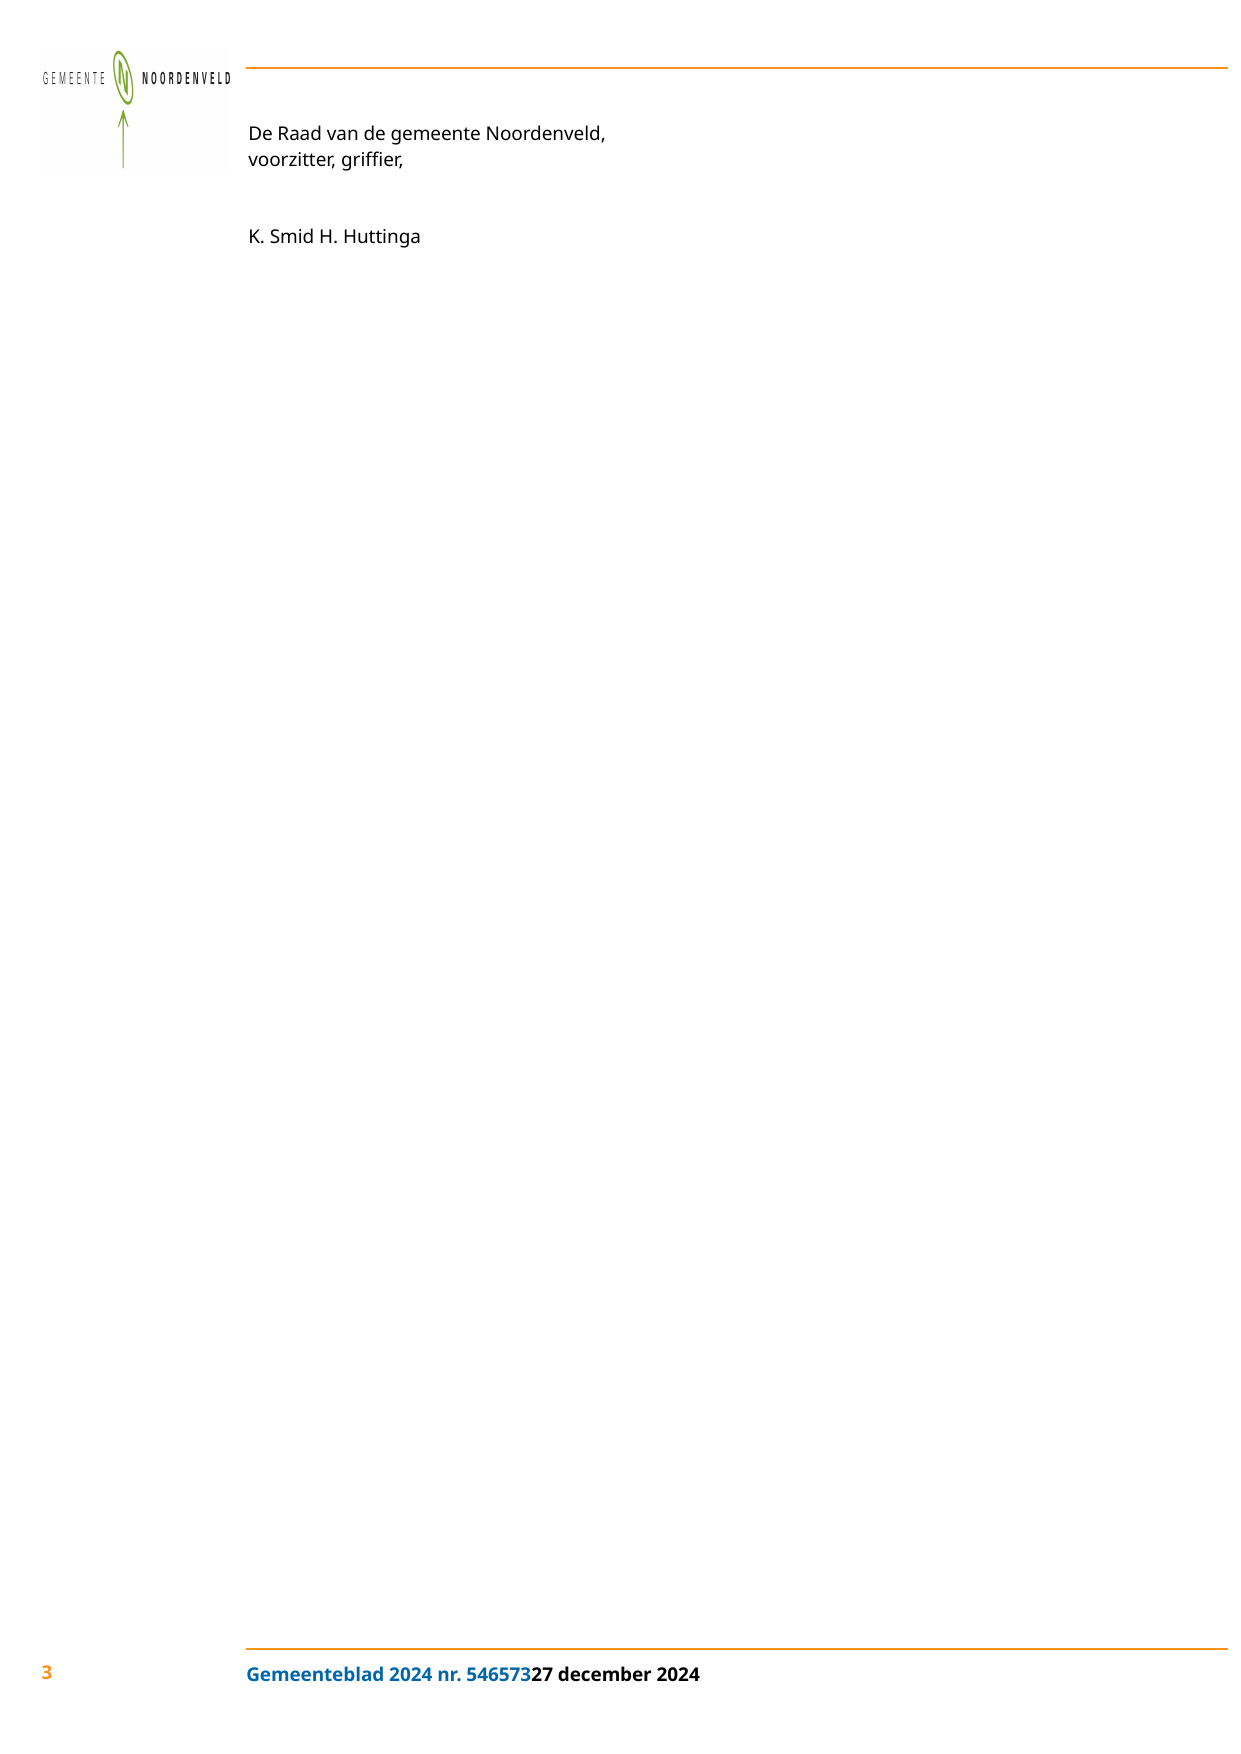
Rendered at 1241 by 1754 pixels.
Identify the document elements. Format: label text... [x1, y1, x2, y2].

text De Raad van de gemeente Noordenveld, [248, 121, 1152, 146]
text K. Smid H. Huttinga [248, 223, 1152, 249]
picture [41, 47, 231, 172]
text voorzitter, griffier, [248, 146, 1152, 172]
